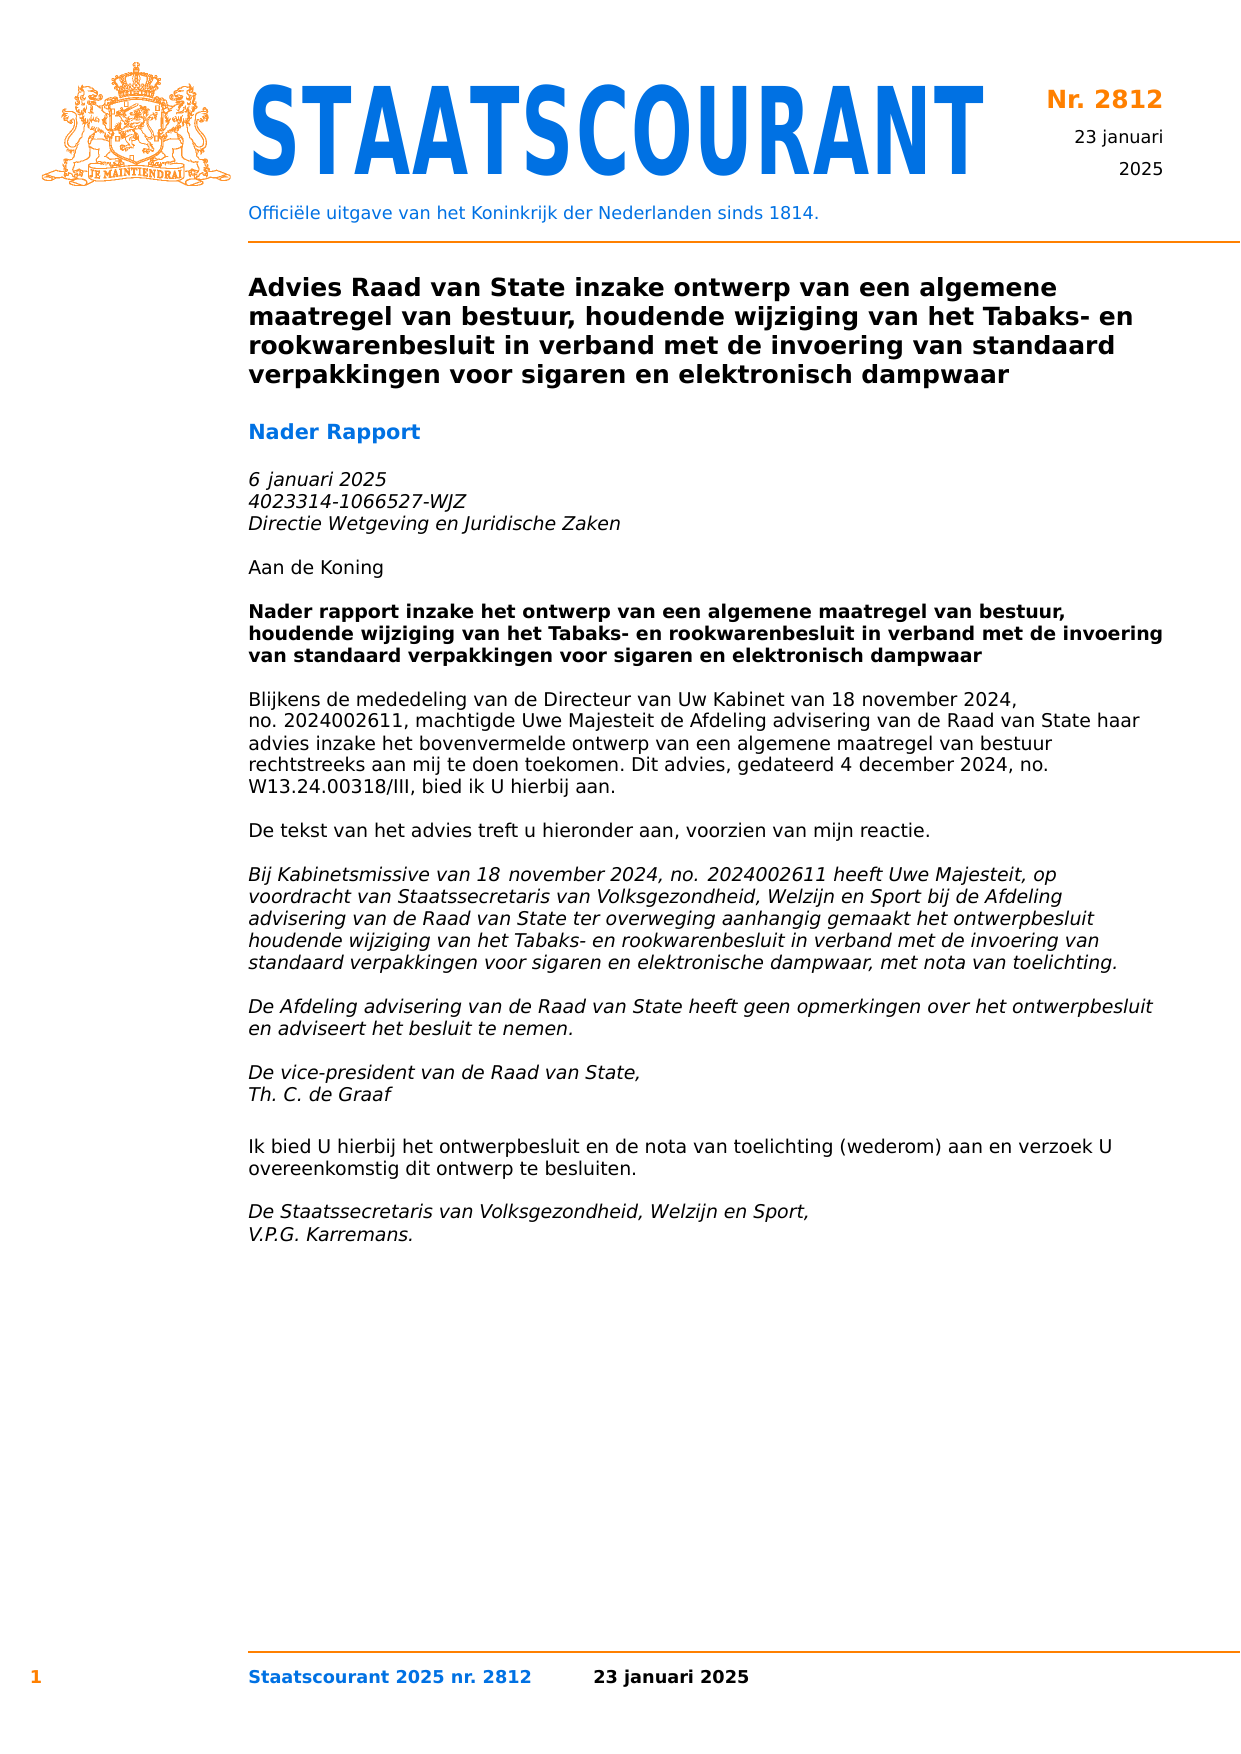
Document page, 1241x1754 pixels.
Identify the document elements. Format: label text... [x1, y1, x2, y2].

text Blijkens de mededeling van de Directeur van Uw Kabinet van 18 november 2024, no. 2024002611, machtigde Uwe Majesteit de Afdeling advisering van de Raad van State haar advies inzake het bovenvermelde ontwerp van een algemene maatregel van bestuur rechtstreeks aan mij te doen toekomen. Dit advies, gedateerd 4 december 2024, no. W13.24.00318/III, bied ik U hierbij aan. [248, 688, 1163, 798]
table_cell Officiële uitgave van het Koninkrijk der Nederlanden sinds 1814. [248, 203, 1240, 241]
text Directie Wetgeving en Juridische Zaken [248, 513, 1163, 535]
text 4023314-1066527-WJZ [248, 491, 1163, 513]
text 6 januari 2025 [248, 469, 1163, 491]
text Nader rapport inzake het ontwerp van een algemene maatregel van bestuur, houdende wijziging van het Tabaks- en rookwarenbesluit in verband met de invoering van standaard verpakkingen voor sigaren en elektronisch dampwaar [248, 601, 1163, 667]
text Aan de Koning [248, 557, 1163, 579]
table_cell 2025 [998, 153, 1240, 203]
subtitle Advies Raad van State inzake ontwerp van een algemene maatregel van bestuur, houdende wijziging van het Tabaks- en rookwarenbesluit in verband met de invoering van standaard verpakkingen voor sigaren en elektronisch dampwaar [248, 273, 1163, 390]
text Th. C. de Graaf [248, 1084, 1163, 1106]
text Ik bied U hierbij het ontwerpbesluit en de nota van toelichting (wederom) aan en verzoek U overeenkomstig dit ontwerp te besluiten. [248, 1136, 1163, 1179]
text De vice-president van de Raad van State, [248, 1062, 1163, 1084]
text De Staatssecretaris van Volksgezondheid, Welzijn en Sport, V.P.G. Karremans. [248, 1201, 1163, 1245]
text De tekst van het advies treft u hieronder aan, voorzien van mijn reactie. [248, 820, 1163, 842]
table_header Nr. 2812 [998, 62, 1240, 121]
table_header [25, 62, 248, 241]
picture [41, 62, 231, 186]
subtitle Nader Rapport [248, 420, 1163, 444]
text Bij Kabinetsmissive van 18 november 2024, no. 2024002611 heeft Uwe Majesteit, op voordracht van Staatssecretaris van Volksgezondheid, Welzijn en Sport bij de Afdeling advisering van de Raad van State ter overweging aanhangig gemaakt het ontwerpbesluit houdende wijziging van het Tabaks- en rookwarenbesluit in verband met de invoering van standaard verpakkingen voor sigaren en elektronische dampwaar, met nota van toelichting. [248, 864, 1163, 974]
text De Afdeling advisering van de Raad van State heeft geen opmerkingen over het ontwerpbesluit en adviseert het besluit te nemen. [248, 996, 1163, 1040]
table_header STAATSCOURANT [248, 62, 998, 203]
table_cell 23 januari [998, 121, 1240, 153]
